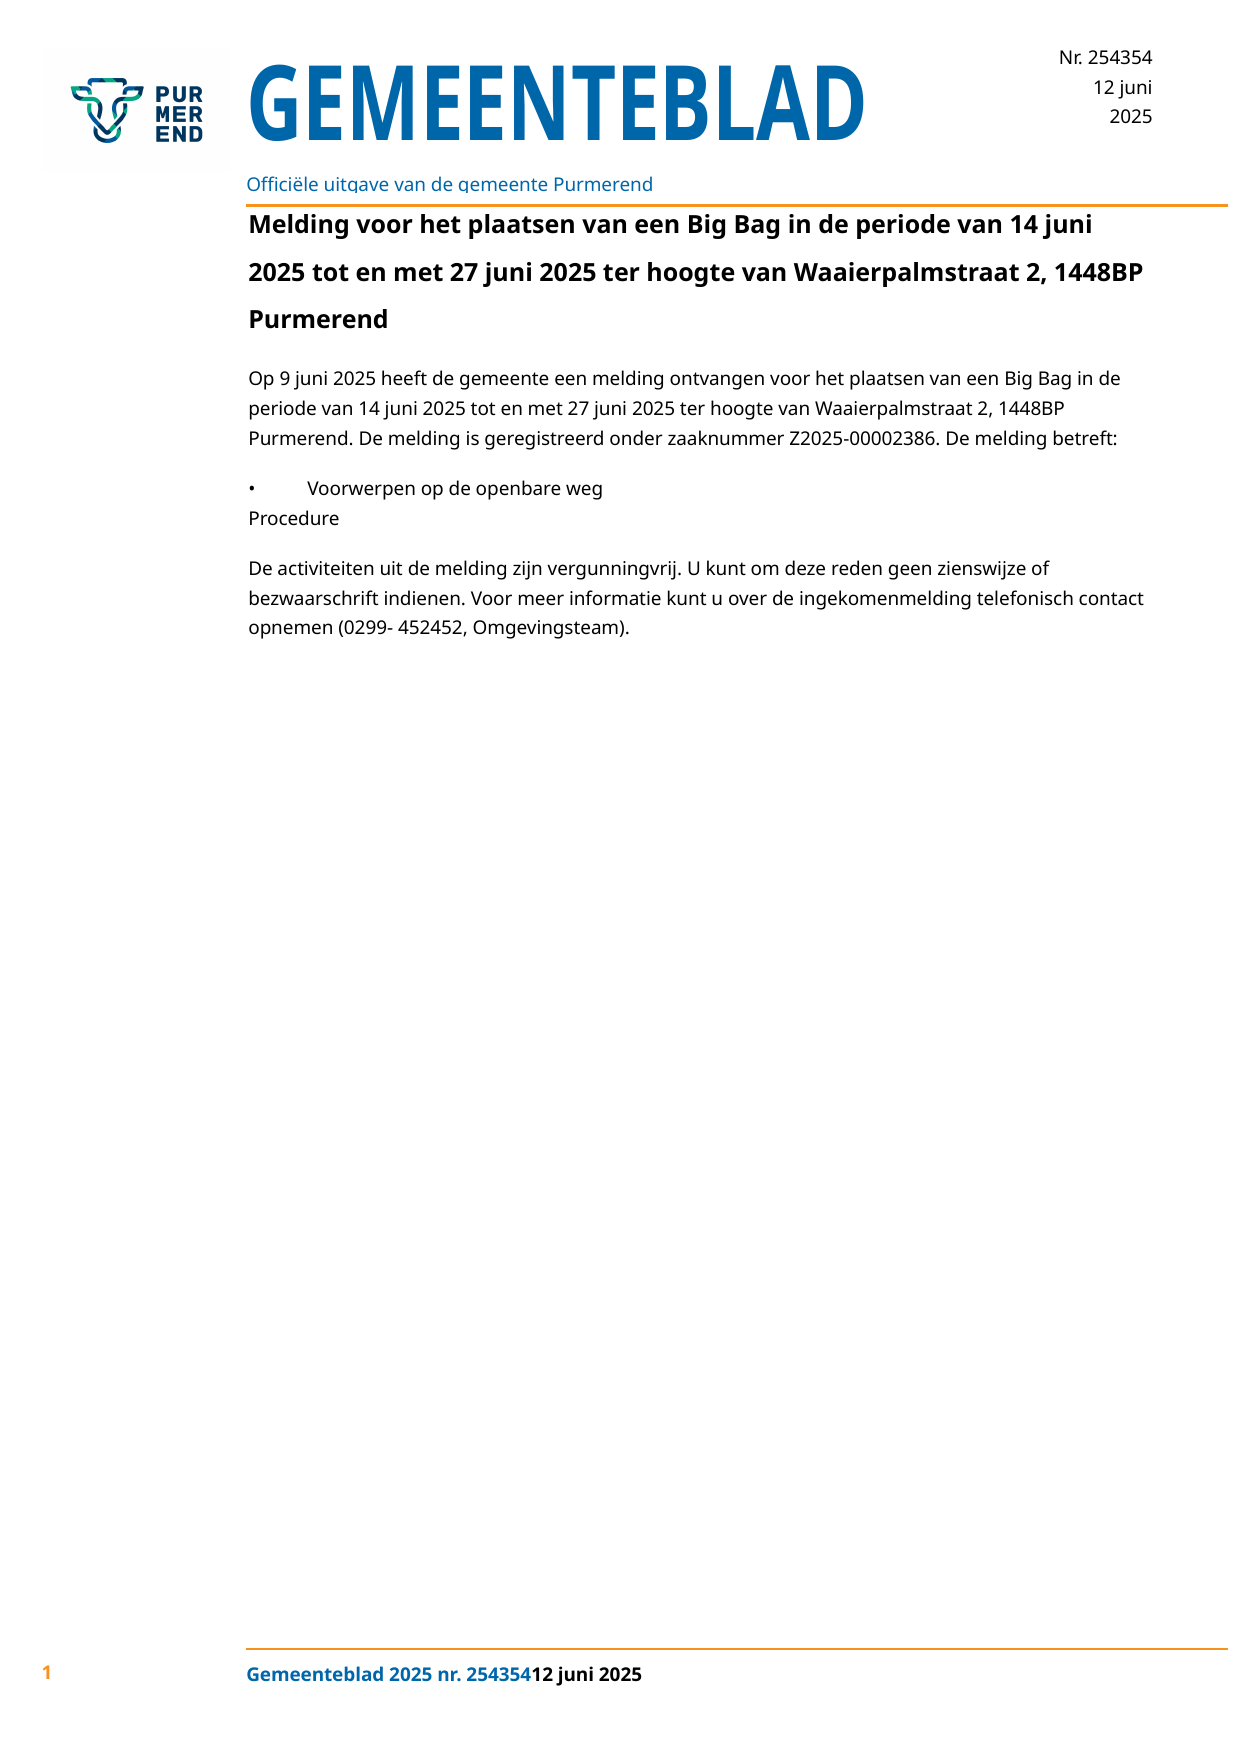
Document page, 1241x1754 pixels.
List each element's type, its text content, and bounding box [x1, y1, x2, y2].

text Melding voor het plaatsen van een Big Bag in de periode van 14 juni 2025 tot en met 27 juni 2025 ter hoogte van Waaierpalmstraat 2, 1448BP Purmerend [248, 207, 1152, 336]
picture [41, 47, 231, 172]
text Op 9 juni 2025 heeft de gemeente een melding ontvangen voor het plaatsen van een Big Bag in de periode van 14 juni 2025 tot en met 27 juni 2025 ter hoogte van Waaierpalmstraat 2, 1448BP Purmerend. De melding is geregistreerd onder zaaknummer Z2025-00002386. De melding betreft: [248, 366, 1152, 450]
text Procedure [248, 505, 1152, 530]
list Voorwerpen op de openbare weg [248, 475, 1152, 501]
text De activiteiten uit de melding zijn vergunningvrij. U kunt om deze reden geen zienswijze of bezwaarschrift indienen. Voor meer informatie kunt u over de ingekomenmelding telefonisch contact opnemen (0299- 452452, Omgevingsteam). [248, 555, 1152, 640]
